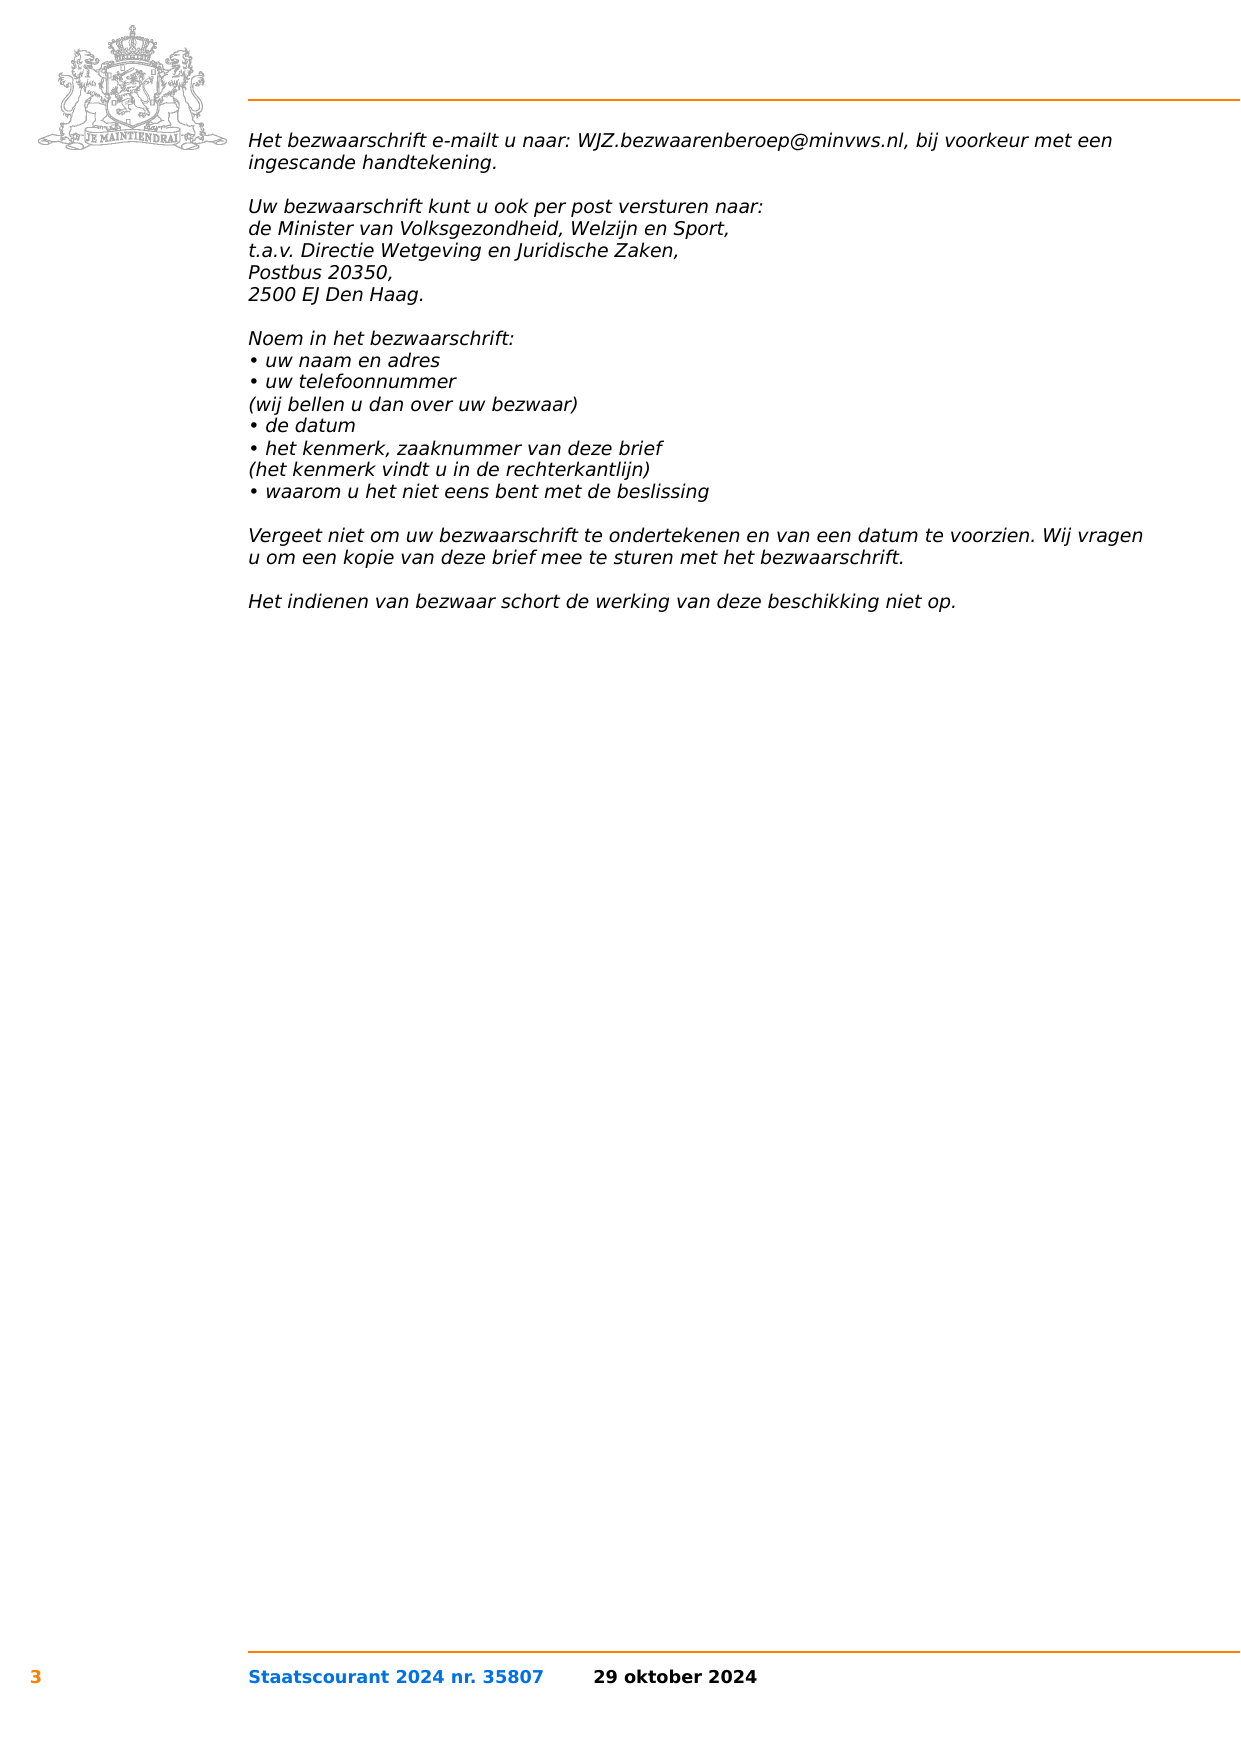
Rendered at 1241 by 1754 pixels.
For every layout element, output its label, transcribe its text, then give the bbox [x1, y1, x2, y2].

text 2500 EJ Den Haag. [248, 284, 1163, 306]
text Noem in het bezwaarschrift: [248, 327, 1163, 349]
text Het bezwaarschrift e-mailt u naar: WJZ.bezwaarenberoep@minvws.nl, bij voorkeur met een ingescande handtekening. [248, 130, 1163, 174]
text (het kenmerk vindt u in de rechterkantlijn) [248, 459, 1163, 481]
text de Minister van Volksgezondheid, Welzijn en Sport, [248, 218, 1163, 240]
text t.a.v. Directie Wetgeving en Juridische Zaken, [248, 240, 1163, 262]
text Vergeet niet om uw bezwaarschrift te ondertekenen en van een datum te voorzien. Wij vragen u om een kopie van deze brief mee te sturen met het bezwaarschrift. [248, 525, 1163, 569]
text • uw naam en adres [248, 349, 1163, 371]
text Het indienen van bezwaar schort de werking van deze beschikking niet op. [248, 591, 1163, 613]
text • waarom u het niet eens bent met de beslissing [248, 481, 1163, 503]
text Postbus 20350, [248, 262, 1163, 284]
picture [38, 25, 227, 150]
text • het kenmerk, zaaknummer van deze brief [248, 437, 1163, 459]
text (wij bellen u dan over uw bezwaar) [248, 393, 1163, 415]
text Uw bezwaarschrift kunt u ook per post versturen naar: [248, 196, 1163, 218]
text • uw telefoonnummer [248, 371, 1163, 393]
text • de datum [248, 415, 1163, 437]
